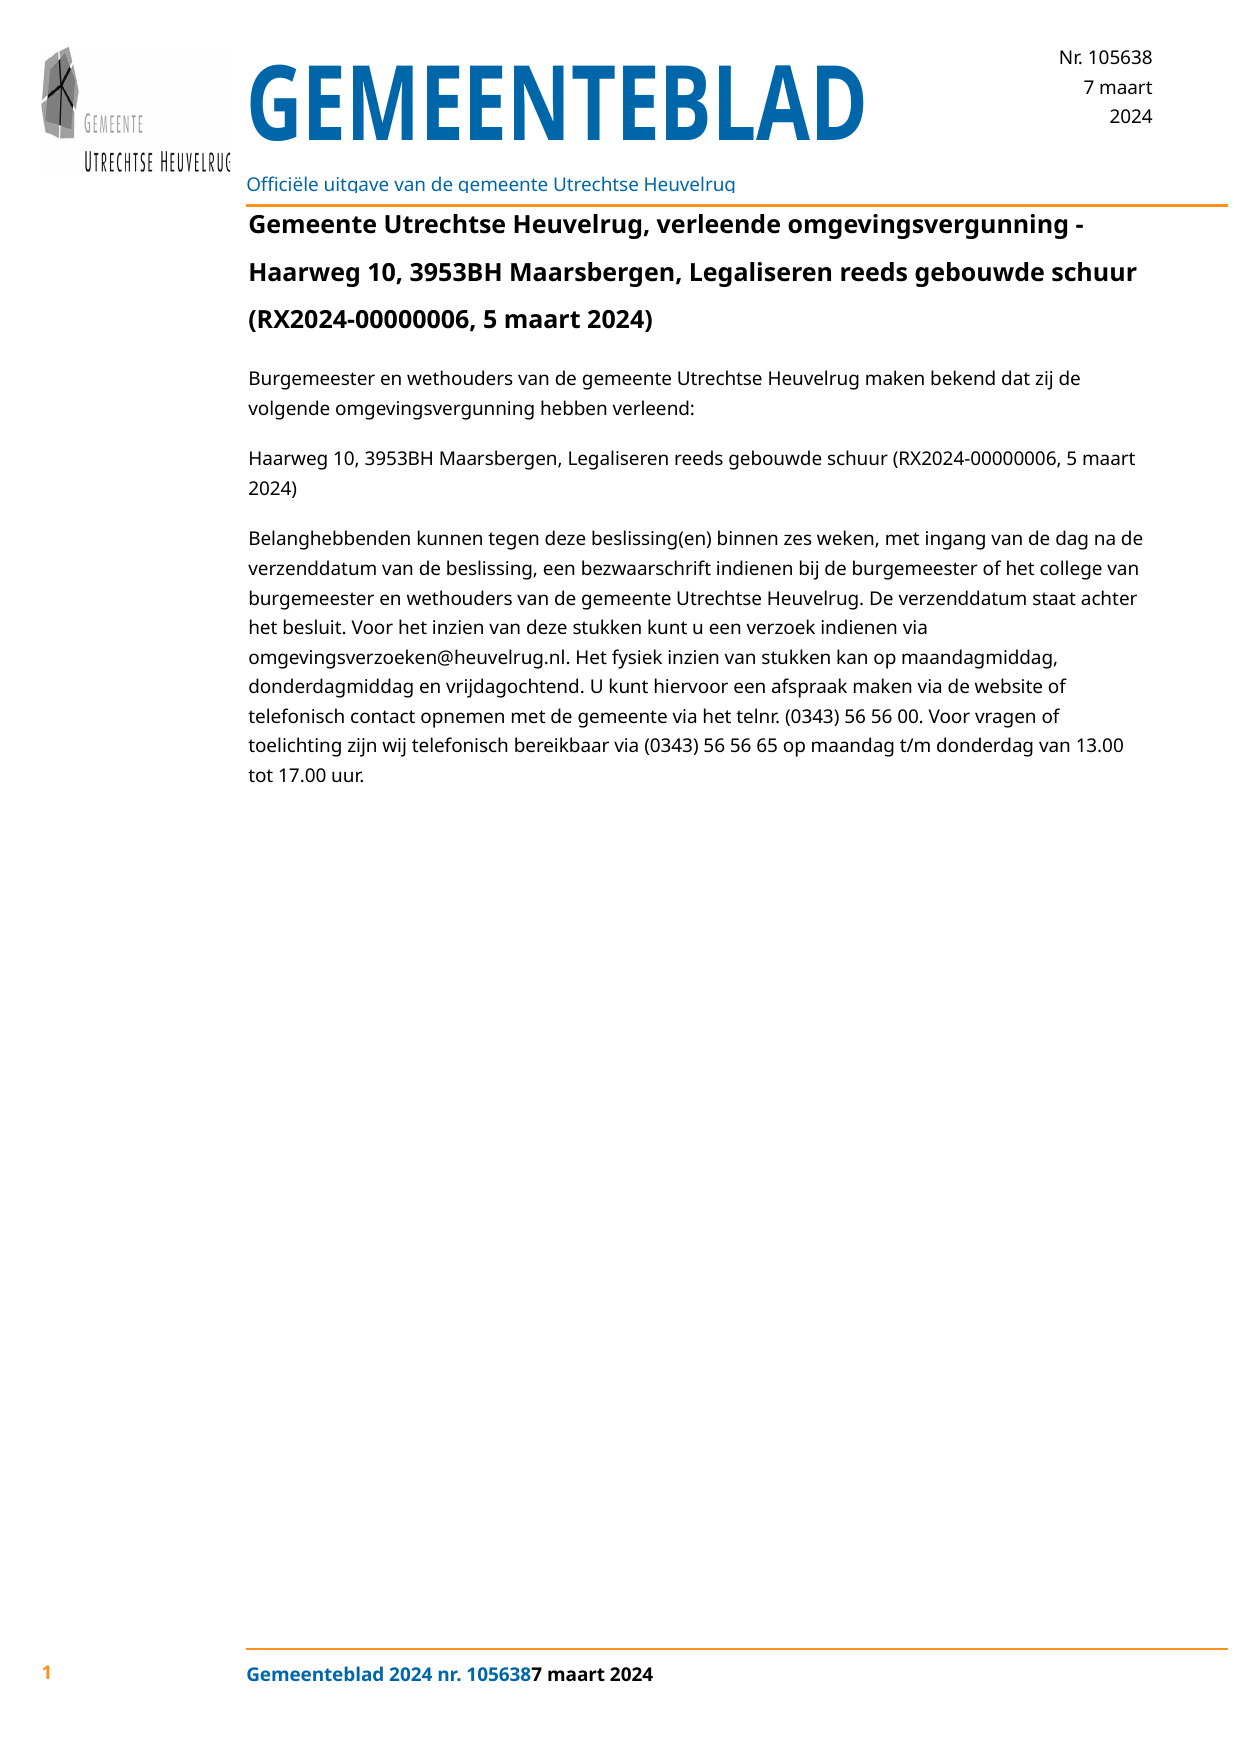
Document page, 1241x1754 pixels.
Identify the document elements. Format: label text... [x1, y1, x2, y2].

text Haarweg 10, 3953BH Maarsbergen, Legaliseren reeds gebouwde schuur (RX2024-00000006, 5 maart 2024) [248, 446, 1152, 501]
picture [41, 47, 231, 172]
text Belanghebbenden kunnen tegen deze beslissing(en) binnen zes weken, met ingang van de dag na de verzenddatum van de beslissing, een bezwaarschrift indienen bij de burgemeester of het college van burgemeester en wethouders van de gemeente Utrechtse Heuvelrug. De verzenddatum staat achter het besluit. Voor het inzien van deze stukken kunt u een verzoek indienen via omgevingsverzoeken@heuvelrug.nl. Het fysiek inzien van stukken kan op maandagmiddag, donderdagmiddag en vrijdagochtend. U kunt hiervoor een afspraak maken via de website of telefonisch contact opnemen met de gemeente via het telnr. (0343) 56 56 00. Voor vragen of toelichting zijn wij telefonisch bereikbaar via (0343) 56 56 65 op maandag t/m donderdag van 13.00 tot 17.00 uur. [248, 526, 1152, 788]
text Burgemeester en wethouders van de gemeente Utrechtse Heuvelrug maken bekend dat zij de volgende omgevingsvergunning hebben verleend: [248, 366, 1152, 421]
text Gemeente Utrechtse Heuvelrug, verleende omgevingsvergunning - Haarweg 10, 3953BH Maarsbergen, Legaliseren reeds gebouwde schuur (RX2024-00000006, 5 maart 2024) [248, 207, 1152, 336]
